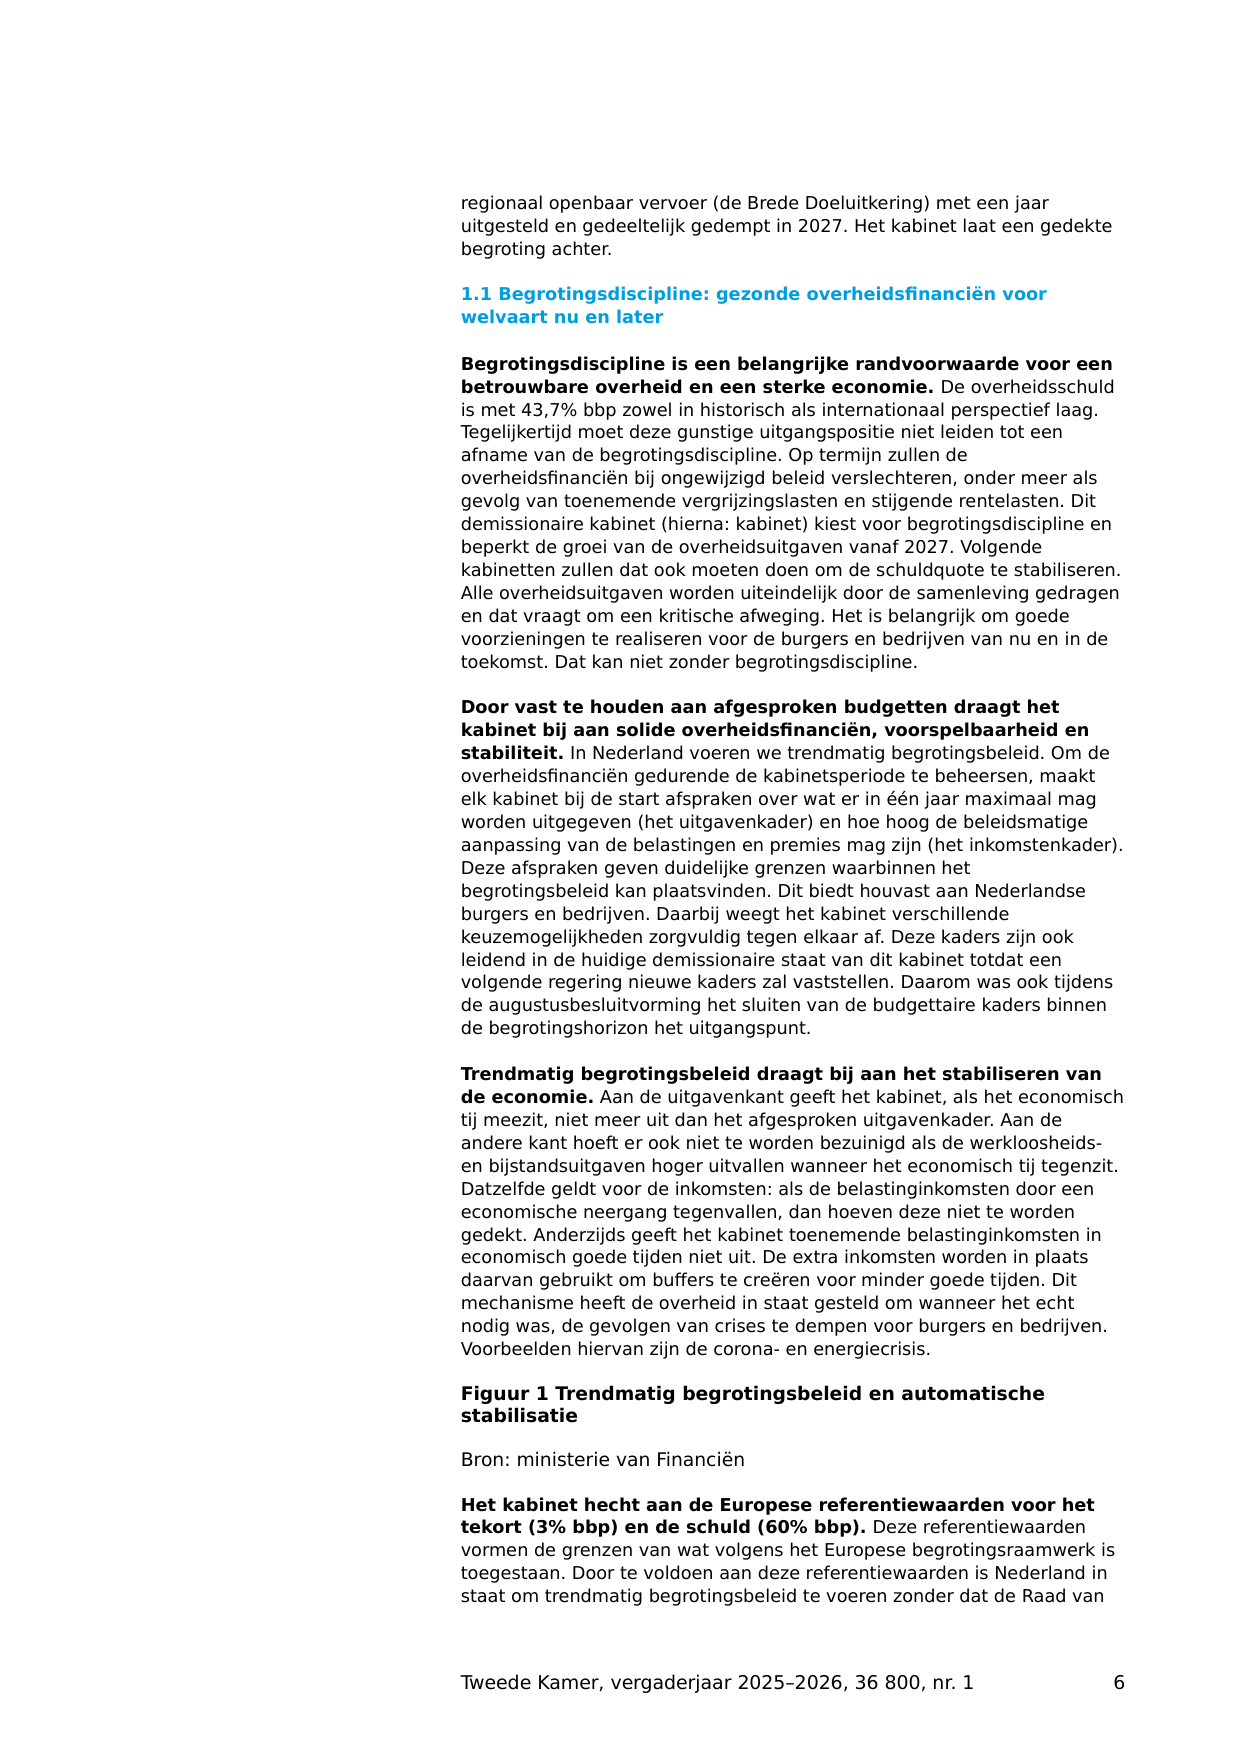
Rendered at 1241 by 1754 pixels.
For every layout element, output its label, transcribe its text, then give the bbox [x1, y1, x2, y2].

title Figuur 1 Trendmatig begrotingsbeleid en automatische stabilisatie [461, 1383, 1125, 1427]
title 1.1 Begrotingsdiscipline: gezonde overheidsfinanciën voor welvaart nu en later [461, 282, 1125, 328]
text Bron: ministerie van Financiën [461, 1449, 1125, 1471]
text Het kabinet hecht aan de Europese referentiewaarden voor het tekort (3% bbp) en de schuld (60% bbp). Deze referentiewaarden vormen de grenzen van wat volgens het Europese begrotingsraamwerk is toegestaan. Door te voldoen aan deze referentiewaarden is Nederland in staat om trendmatig begrotingsbeleid te voeren zonder dat de Raad van [461, 1493, 1125, 1607]
text Begrotingsdiscipline is een belangrijke randvoorwaarde voor een betrouwbare overheid en een sterke economie. De overheidsschuld is met 43,7% bbp zowel in historisch als internationaal perspectief laag. Tegelijkertijd moet deze gunstige uitgangspositie niet leiden tot een afname van de begrotingsdiscipline. Op termijn zullen de overheidsfinanciën bij ongewijzigd beleid verslechteren, onder meer als gevolg van toenemende vergrijzingslasten en stijgende rentelasten. Dit demissionaire kabinet (hierna: kabinet) kiest voor begrotingsdiscipline en beperkt de groei van de overheidsuitgaven vanaf 2027. Volgende kabinetten zullen dat ook moeten doen om de schuldquote te stabiliseren. Alle overheidsuitgaven worden uiteindelijk door de samenleving gedragen en dat vraagt om een kritische afweging. Het is belangrijk om goede voorzieningen te realiseren voor de burgers en bedrijven van nu en in de toekomst. Dat kan niet zonder begrotingsdiscipline. [461, 352, 1125, 673]
text regionaal openbaar vervoer (de Brede Doeluitkering) met een jaar uitgesteld en gedeeltelijk gedempt in 2027. Het kabinet laat een gedekte begroting achter. [461, 191, 1125, 259]
text Trendmatig begrotingsbeleid draagt bij aan het stabiliseren van de economie. Aan de uitgavenkant geeft het kabinet, als het economisch tij meezit, niet meer uit dan het afgesproken uitgavenkader. Aan de andere kant hoeft er ook niet te worden bezuinigd als de werkloosheids- en bijstandsuitgaven hoger uitvallen wanneer het economisch tij tegenzit. Datzelfde geldt voor de inkomsten: als de belastinginkomsten door een economische neergang tegenvallen, dan hoeven deze niet te worden gedekt. Anderzijds geeft het kabinet toenemende belastinginkomsten in economisch goede tijden niet uit. De extra inkomsten worden in plaats daarvan gebruikt om buffers te creëren voor minder goede tijden. Dit mechanisme heeft de overheid in staat gesteld om wanneer het echt nodig was, de gevolgen van crises te dempen voor burgers en bedrijven. Voorbeelden hiervan zijn de corona- en energiecrisis. [461, 1062, 1125, 1360]
text Door vast te houden aan afgesproken budgetten draagt het kabinet bij aan solide overheidsfinanciën, voorspelbaarheid en stabiliteit. In Nederland voeren we trendmatig begrotingsbeleid. Om de overheidsfinanciën gedurende de kabinetsperiode te beheersen, maakt elk kabinet bij de start afspraken over wat er in één jaar maximaal mag worden uitgegeven (het uitgavenkader) en hoe hoog de beleidsmatige aanpassing van de belastingen en premies mag zijn (het inkomstenkader). Deze afspraken geven duidelijke grenzen waarbinnen het begrotingsbeleid kan plaatsvinden. Dit biedt houvast aan Nederlandse burgers en bedrijven. Daarbij weegt het kabinet verschillende keuzemogelijkheden zorgvuldig tegen elkaar af. Deze kaders zijn ook leidend in de huidige demissionaire staat van dit kabinet totdat een volgende regering nieuwe kaders zal vaststellen. Daarom was ook tijdens de augustusbesluitvorming het sluiten van de budgettaire kaders binnen de begrotingshorizon het uitgangspunt. [461, 696, 1125, 1039]
